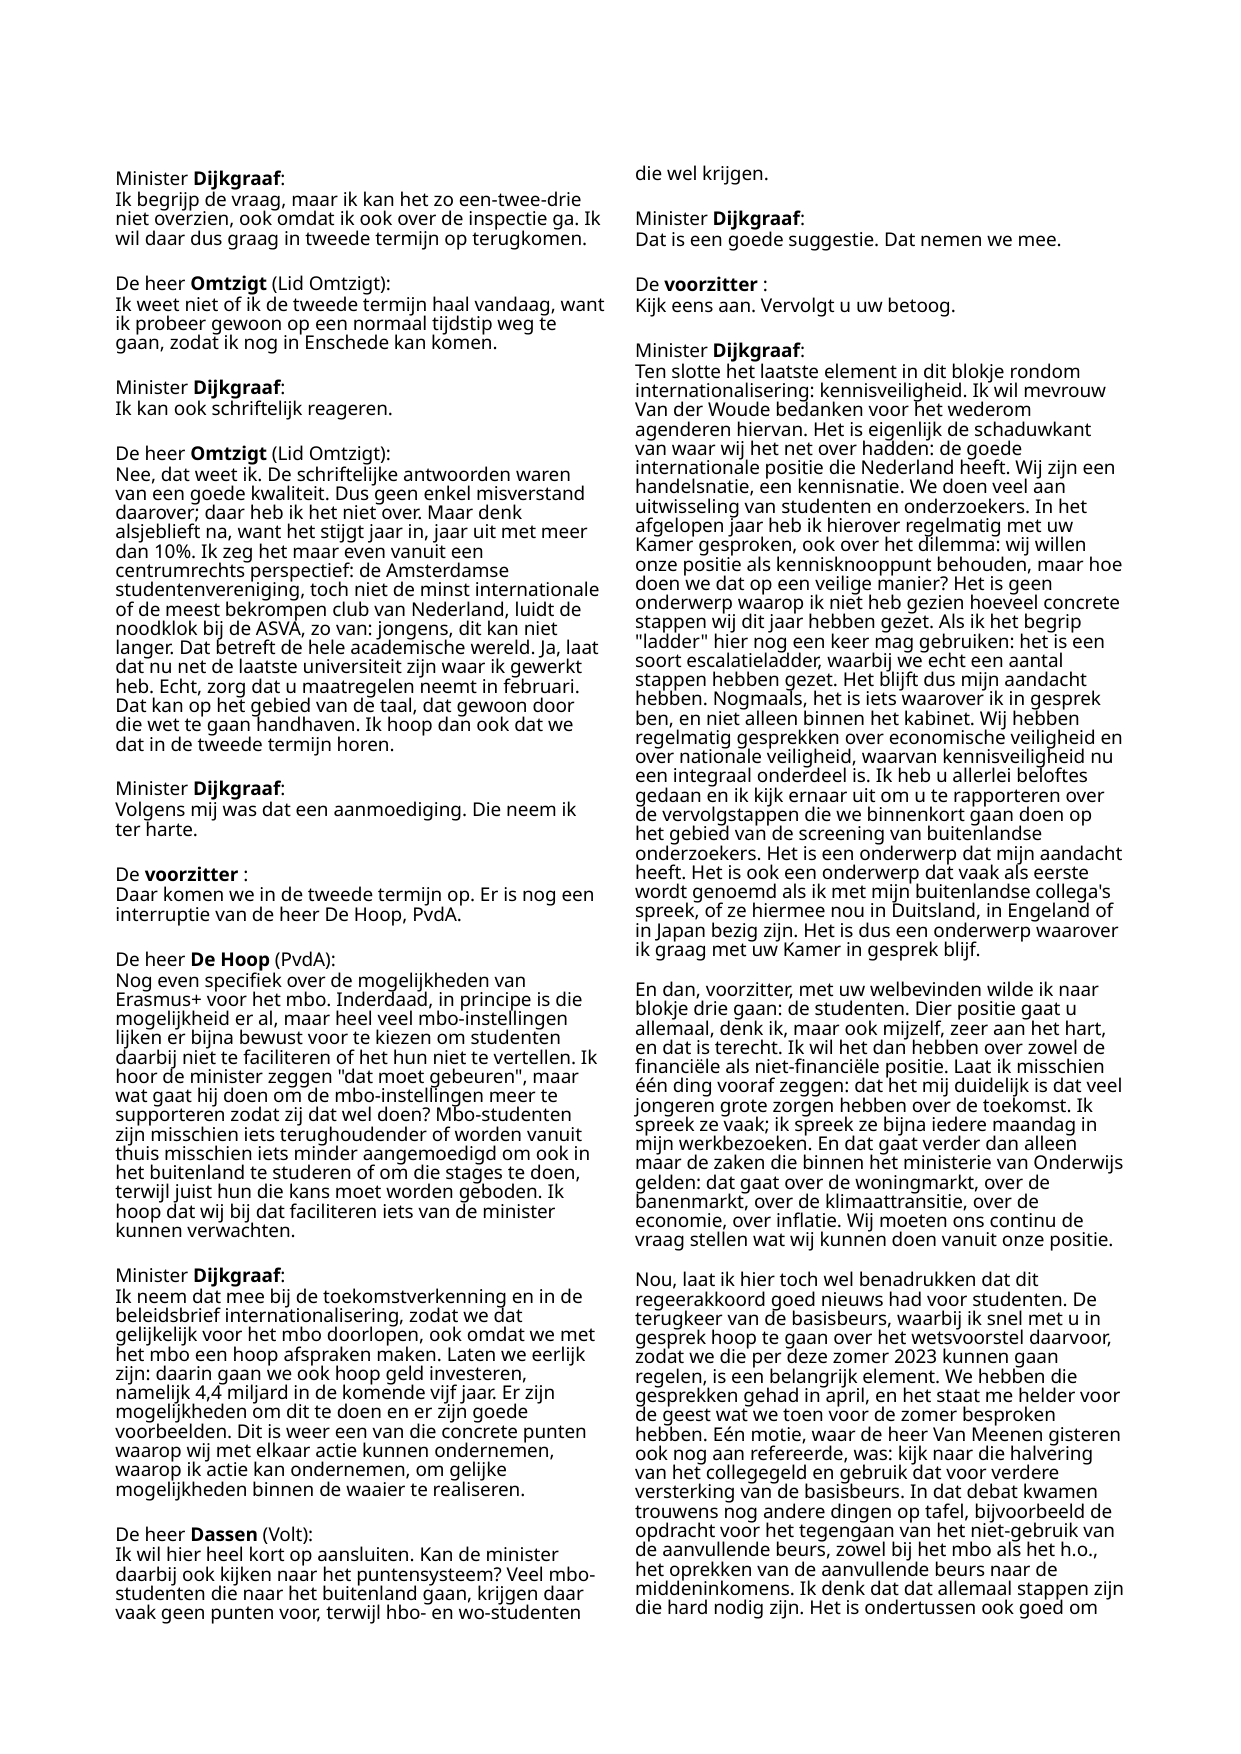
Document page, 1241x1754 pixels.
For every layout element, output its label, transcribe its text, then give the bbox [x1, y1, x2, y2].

text Dat is een goede suggestie. Dat nemen we mee. [635, 231, 1125, 250]
text die wel krijgen. [635, 165, 1125, 184]
text Ik begrijp de vraag, maar ik kan het zo een-twee-drie niet overzien, ook omdat ik ook over de inspectie ga. Ik wil daar dus graag in tweede termijn op terugkomen. [115, 191, 605, 249]
text Minister Dijkgraaf: [115, 165, 605, 191]
text Ik neem dat mee bij de toekomstverkenning en in de beleidsbrief internationalisering, zodat we dat gelijkelijk voor het mbo doorlopen, ook omdat we met het mbo een hoop afspraken maken. Laten we eerlijk zijn: daarin gaan we ook hoop geld investeren, namelijk 4,4 miljard in de komende vijf jaar. Er zijn mogelijkheden om dit te doen en er zijn goede voorbeelden. Dit is weer een van die concrete punten waarop wij met elkaar actie kunnen ondernemen, waarop ik actie kan ondernemen, om gelijke mogelijkheden binnen de waaier te realiseren. [115, 1288, 605, 1500]
text Volgens mij was dat een aanmoediging. Die neem ik ter harte. [115, 801, 605, 840]
text Minister Dijkgraaf: [115, 776, 605, 801]
text Kijk eens aan. Vervolgt u uw betoog. [635, 297, 1125, 316]
text Nou, laat ik hier toch wel benadrukken dat dit regeerakkoord goed nieuws had voor studenten. De terugkeer van de basisbeurs, waarbij ik snel met u in gesprek hoop te gaan over het wetsvoorstel daarvoor, zodat we die per deze zomer 2023 kunnen gaan regelen, is een belangrijk element. We hebben die gesprekken gehad in april, en het staat me helder voor de geest wat we toen voor de zomer besproken hebben. Eén motie, waar de heer Van Meenen gisteren ook nog aan refereerde, was: kijk naar die halvering van het collegegeld en gebruik dat voor verdere versterking van de basisbeurs. In dat debat kwamen trouwens nog andere dingen op tafel, bijvoorbeeld de opdracht voor het tegengaan van het niet-gebruik van de aanvullende beurs, zowel bij het mbo als het h.o., het oprekken van de aanvullende beurs naar de middeninkomens. Ik denk dat dat allemaal stappen zijn die hard nodig zijn. Het is ondertussen ook goed om [635, 1271, 1125, 1618]
text Ik wil hier heel kort op aansluiten. Kan de minister daarbij ook kijken naar het puntensysteem? Veel mbo-studenten die naar het buitenland gaan, krijgen daar vaak geen punten voor, terwijl hbo- en wo-studenten [115, 1546, 605, 1623]
text Daar komen we in de tweede termijn op. Er is nog een interruptie van de heer De Hoop, PvdA. [115, 886, 605, 925]
text Nee, dat weet ik. De schriftelijke antwoorden waren van een goede kwaliteit. Dus geen enkel misverstand daarover; daar heb ik het niet over. Maar denk alsjeblieft na, want het stijgt jaar in, jaar uit met meer dan 10%. Ik zeg het maar even vanuit een centrumrechts perspectief: de Amsterdamse studentenvereniging, toch niet de minst internationale of de meest bekrompen club van Nederland, luidt de noodklok bij de ASVA, zo van: jongens, dit kan niet langer. Dat betreft de hele academische wereld. Ja, laat dat nu net de laatste universiteit zijn waar ik gewerkt heb. Echt, zorg dat u maatregelen neemt in februari. Dat kan op het gebied van de taal, dat gewoon door die wet te gaan handhaven. Ik hoop dan ook dat we dat in de tweede termijn horen. [115, 466, 605, 755]
text Minister Dijkgraaf: [115, 1262, 605, 1288]
text De voorzitter : [115, 861, 605, 886]
text Ten slotte het laatste element in dit blokje rondom internationalisering: kennisveiligheid. Ik wil mevrouw Van der Woude bedanken voor het wederom agenderen hiervan. Het is eigenlijk de schaduwkant van waar wij het net over hadden: de goede internationale positie die Nederland heeft. Wij zijn een handelsnatie, een kennisnatie. We doen veel aan uitwisseling van studenten en onderzoekers. In het afgelopen jaar heb ik hierover regelmatig met uw Kamer gesproken, ook over het dilemma: wij willen onze positie als kennisknooppunt behouden, maar hoe doen we dat op een veilige manier? Het is geen onderwerp waarop ik niet heb gezien hoeveel concrete stappen wij dit jaar hebben gezet. Als ik het begrip "ladder" hier nog een keer mag gebruiken: het is een soort escalatieladder, waarbij we echt een aantal stappen hebben gezet. Het blijft dus mijn aandacht hebben. Nogmaals, het is iets waarover ik in gesprek ben, en niet alleen binnen het kabinet. Wij hebben regelmatig gesprekken over economische veiligheid en over nationale veiligheid, waarvan kennisveiligheid nu een integraal onderdeel is. Ik heb u allerlei beloftes gedaan en ik kijk ernaar uit om u te rapporteren over de vervolgstappen die we binnenkort gaan doen op het gebied van de screening van buitenlandse onderzoekers. Het is een onderwerp dat mijn aandacht heeft. Het is ook een onderwerp dat vaak als eerste wordt genoemd als ik met mijn buitenlandse collega's spreek, of ze hiermee nou in Duitsland, in Engeland of in Japan bezig zijn. Het is dus een onderwerp waarover ik graag met uw Kamer in gesprek blijf. [635, 363, 1125, 960]
text Ik kan ook schriftelijk reageren. [115, 400, 605, 419]
text Minister Dijkgraaf: [115, 374, 605, 400]
text En dan, voorzitter, met uw welbevinden wilde ik naar blokje drie gaan: de studenten. Dier positie gaat u allemaal, denk ik, maar ook mijzelf, zeer aan het hart, en dat is terecht. Ik wil het dan hebben over zowel de financiële als niet-financiële positie. Laat ik misschien één ding vooraf zeggen: dat het mij duidelijk is dat veel jongeren grote zorgen hebben over de toekomst. Ik spreek ze vaak; ik spreek ze bijna iedere maandag in mijn werkbezoeken. En dat gaat verder dan alleen maar de zaken die binnen het ministerie van Onderwijs gelden: dat gaat over de woningmarkt, over de banenmarkt, over de klimaattransitie, over de economie, over inflatie. Wij moeten ons continu de vraag stellen wat wij kunnen doen vanuit onze positie. [635, 981, 1125, 1251]
text Minister Dijkgraaf: [635, 337, 1125, 363]
text Ik weet niet of ik de tweede termijn haal vandaag, want ik probeer gewoon op een normaal tijdstip weg te gaan, zodat ik nog in Enschede kan komen. [115, 296, 605, 353]
text De voorzitter : [635, 271, 1125, 297]
text De heer Omtzigt (Lid Omtzigt): [115, 270, 605, 296]
text Minister Dijkgraaf: [635, 205, 1125, 231]
text De heer Omtzigt (Lid Omtzigt): [115, 440, 605, 466]
text De heer Dassen (Volt): [115, 1521, 605, 1546]
text Nog even specifiek over de mogelijkheden van Erasmus+ voor het mbo. Inderdaad, in principe is die mogelijkheid er al, maar heel veel mbo-instellingen lijken er bijna bewust voor te kiezen om studenten daarbij niet te faciliteren of het hun niet te vertellen. Ik hoor de minister zeggen "dat moet gebeuren", maar wat gaat hij doen om de mbo-instellingen meer te supporteren zodat zij dat wel doen? Mbo-studenten zijn misschien iets terughoudender of worden vanuit thuis misschien iets minder aangemoedigd om ook in het buitenland te studeren of om die stages te doen, terwijl juist hun die kans moet worden geboden. Ik hoop dat wij bij dat faciliteren iets van de minister kunnen verwachten. [115, 972, 605, 1241]
text De heer De Hoop (PvdA): [115, 946, 605, 972]
